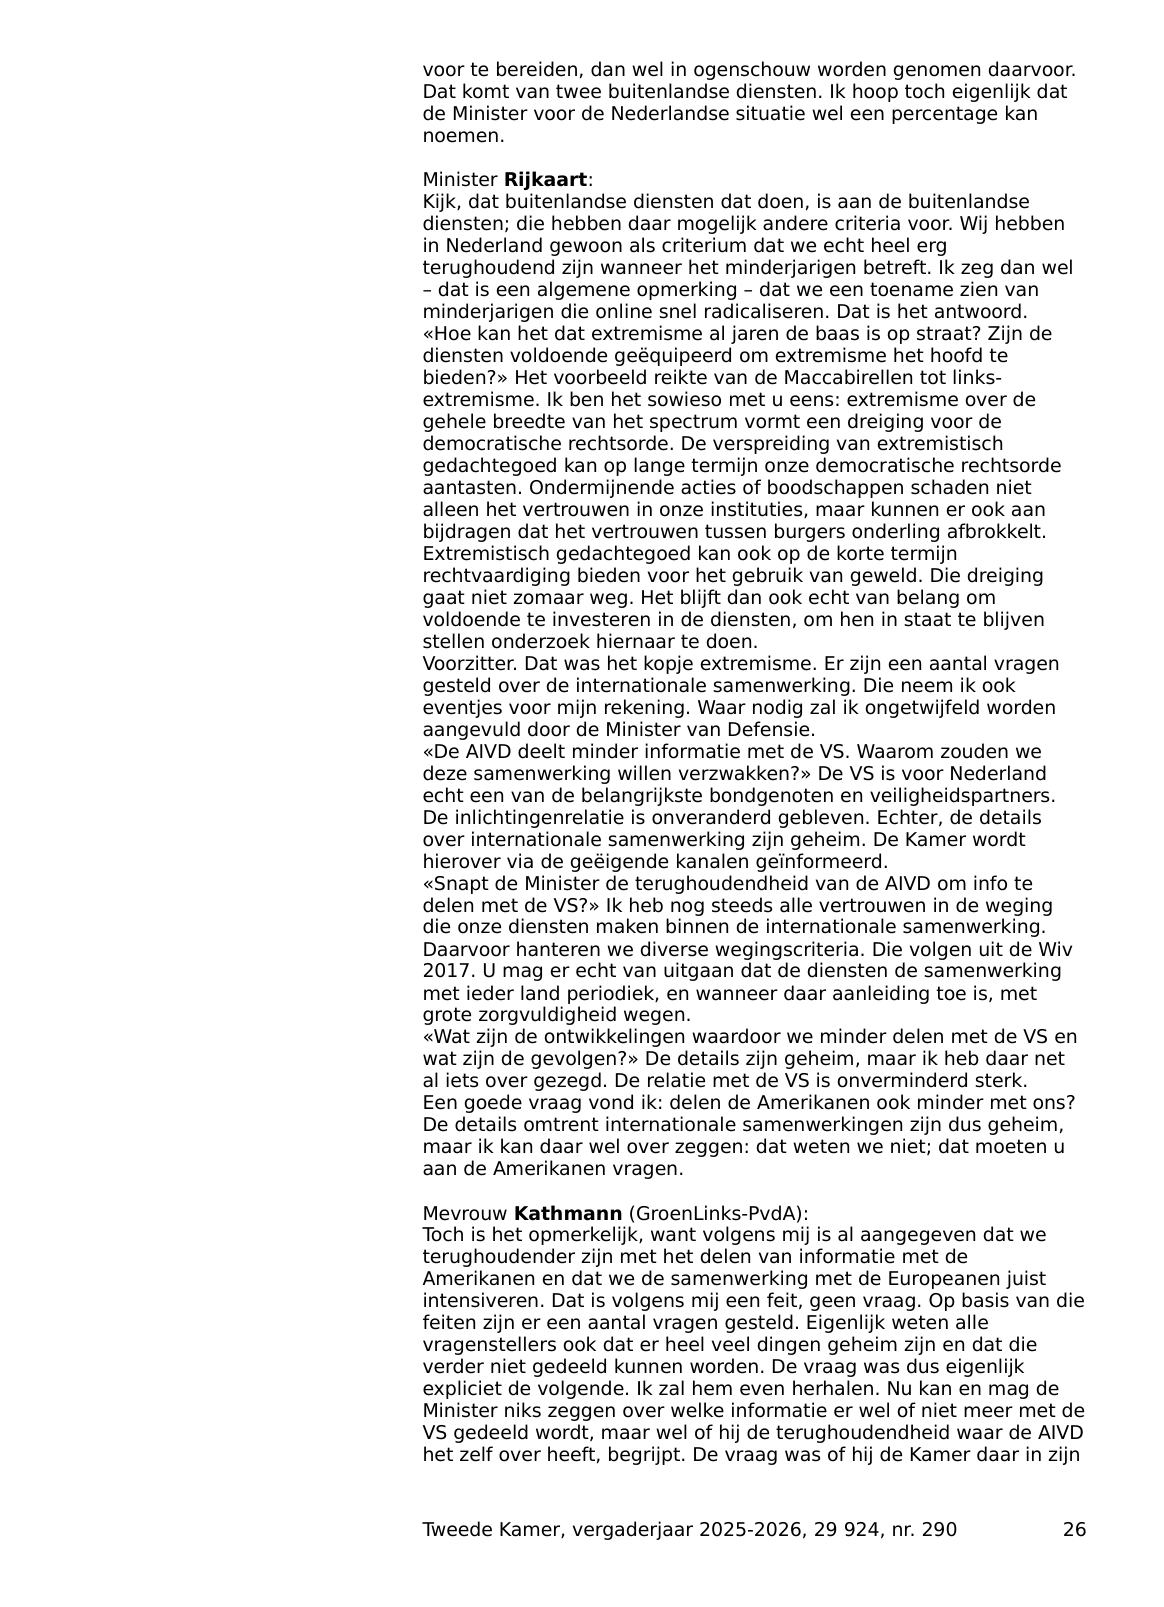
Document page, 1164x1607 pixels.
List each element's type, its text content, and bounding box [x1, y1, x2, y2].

text «Wat zijn de ontwikkelingen waardoor we minder delen met de VS en wat zijn de gevolgen?» De details zijn geheim, maar ik heb daar net al iets over gezegd. De relatie met de VS is onverminderd sterk. [422, 1026, 1087, 1092]
text Een goede vraag vond ik: delen de Amerikanen ook minder met ons? De details omtrent internationale samenwerkingen zijn dus geheim, maar ik kan daar wel over zeggen: dat weten we niet; dat moeten u aan de Amerikanen vragen. [422, 1092, 1087, 1180]
text Mevrouw Kathmann (GroenLinks-PvdA): [422, 1202, 1087, 1224]
text Voorzitter. Dat was het kopje extremisme. Er zijn een aantal vragen gesteld over de internationale samenwerking. Die neem ik ook eventjes voor mijn rekening. Waar nodig zal ik ongetwijfeld worden aangevuld door de Minister van Defensie. [422, 653, 1087, 741]
text voor te bereiden, dan wel in ogenschouw worden genomen daarvoor. Dat komt van twee buitenlandse diensten. Ik hoop toch eigenlijk dat de Minister voor de Nederlandse situatie wel een percentage kan noemen. [422, 59, 1087, 147]
text Kijk, dat buitenlandse diensten dat doen, is aan de buitenlandse diensten; die hebben daar mogelijk andere criteria voor. Wij hebben in Nederland gewoon als criterium dat we echt heel erg terughoudend zijn wanneer het minderjarigen betreft. Ik zeg dan wel – dat is een algemene opmerking – dat we een toename zien van minderjarigen die online snel radicaliseren. Dat is het antwoord. [422, 191, 1087, 323]
text «Snapt de Minister de terughoudendheid van de AIVD om info te delen met de VS?» Ik heb nog steeds alle vertrouwen in de weging die onze diensten maken binnen de internationale samenwerking. Daarvoor hanteren we diverse wegingscriteria. Die volgen uit de Wiv 2017. U mag er echt van uitgaan dat de diensten de samenwerking met ieder land periodiek, en wanneer daar aanleiding toe is, met grote zorgvuldigheid wegen. [422, 872, 1087, 1026]
text Toch is het opmerkelijk, want volgens mij is al aangegeven dat we terughoudender zijn met het delen van informatie met de Amerikanen en dat we de samenwerking met de Europeanen juist intensiveren. Dat is volgens mij een feit, geen vraag. Op basis van die feiten zijn er een aantal vragen gesteld. Eigenlijk weten alle vragenstellers ook dat er heel veel dingen geheim zijn en dat die verder niet gedeeld kunnen worden. De vraag was dus eigenlijk expliciet de volgende. Ik zal hem even herhalen. Nu kan en mag de Minister niks zeggen over welke informatie er wel of niet meer met de VS gedeeld wordt, maar wel of hij de terughoudendheid waar de AIVD het zelf over heeft, begrijpt. De vraag was of hij de Kamer daar in zijn [422, 1224, 1087, 1466]
text «Hoe kan het dat extremisme al jaren de baas is op straat? Zijn de diensten voldoende geëquipeerd om extremisme het hoofd te bieden?» Het voorbeeld reikte van de Maccabirellen tot links-extremisme. Ik ben het sowieso met u eens: extremisme over de gehele breedte van het spectrum vormt een dreiging voor de democratische rechtsorde. De verspreiding van extremistisch gedachtegoed kan op lange termijn onze democratische rechtsorde aantasten. Ondermijnende acties of boodschappen schaden niet alleen het vertrouwen in onze instituties, maar kunnen er ook aan bijdragen dat het vertrouwen tussen burgers onderling afbrokkelt. Extremistisch gedachtegoed kan ook op de korte termijn rechtvaardiging bieden voor het gebruik van geweld. Die dreiging gaat niet zomaar weg. Het blijft dan ook echt van belang om voldoende te investeren in de diensten, om hen in staat te blijven stellen onderzoek hiernaar te doen. [422, 323, 1087, 653]
text «De AIVD deelt minder informatie met de VS. Waarom zouden we deze samenwerking willen verzwakken?» De VS is voor Nederland echt een van de belangrijkste bondgenoten en veiligheidspartners. De inlichtingenrelatie is onveranderd gebleven. Echter, de details over internationale samenwerking zijn geheim. De Kamer wordt hierover via de geëigende kanalen geïnformeerd. [422, 741, 1087, 872]
text Minister Rijkaart: [422, 169, 1087, 191]
